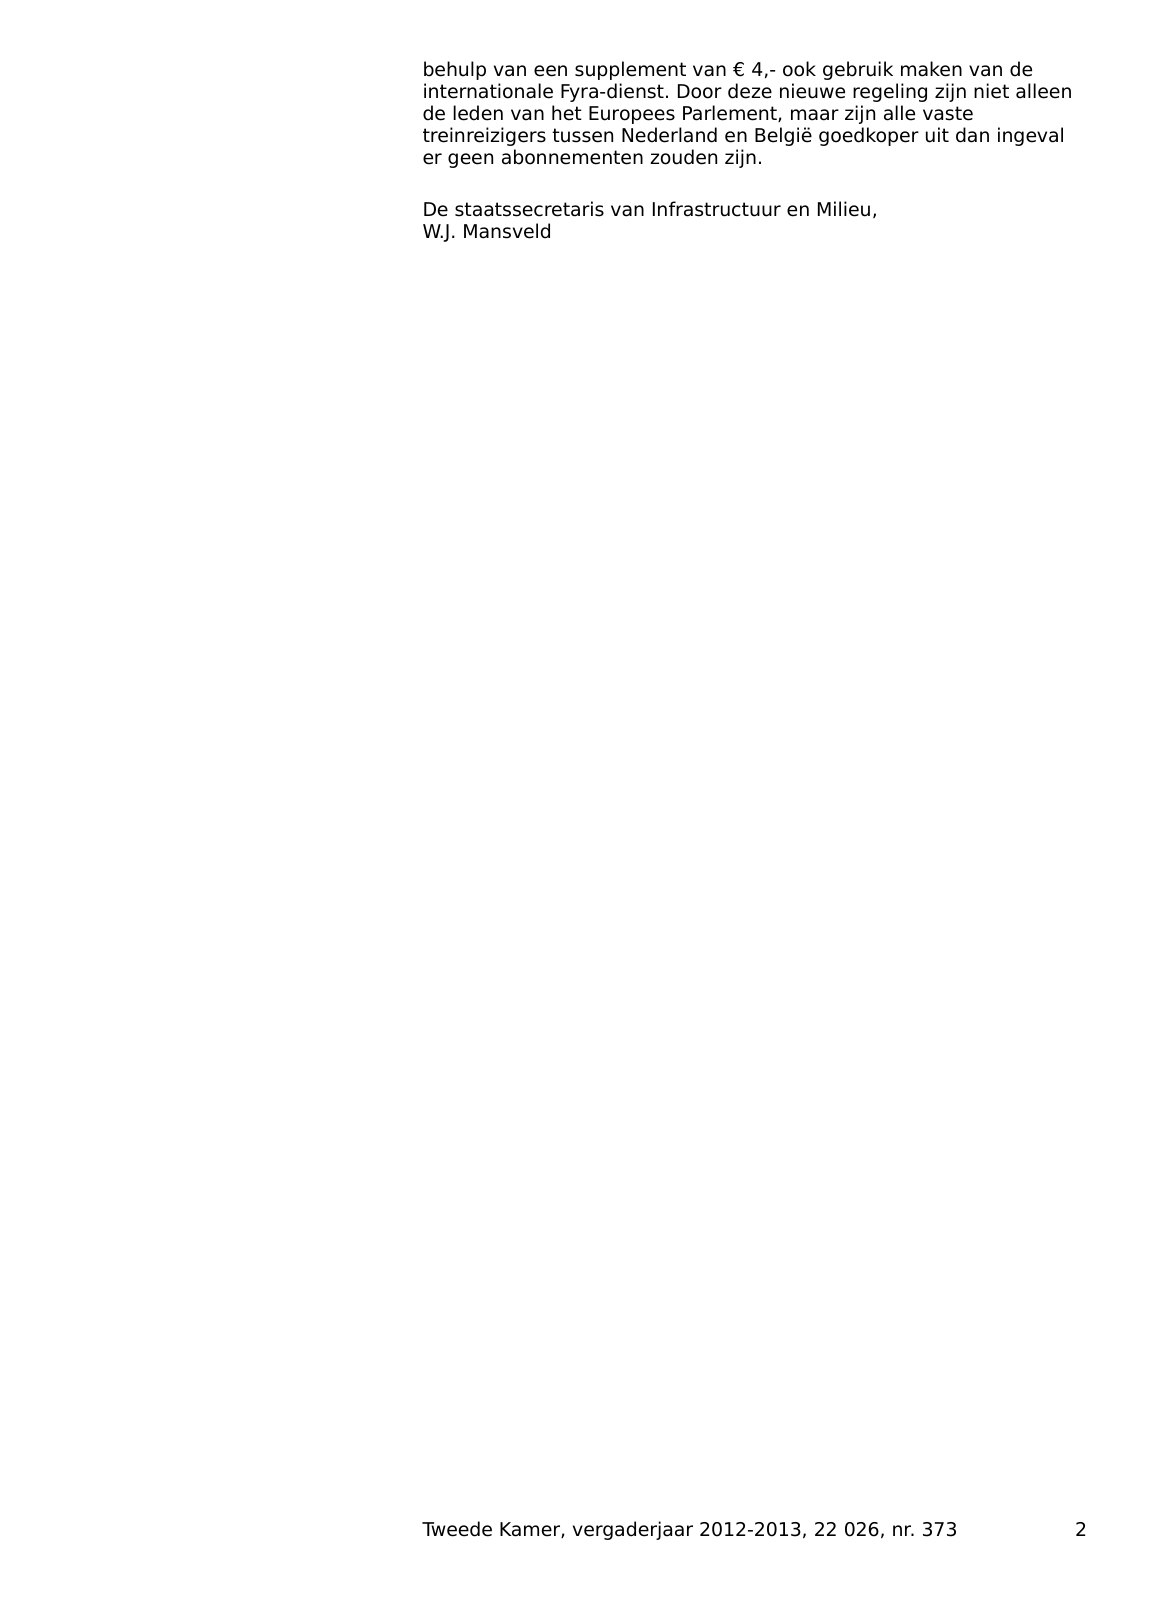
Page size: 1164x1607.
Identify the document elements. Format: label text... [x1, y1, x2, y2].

text behulp van een supplement van € 4,- ook gebruik maken van de internationale Fyra-dienst. Door deze nieuwe regeling zijn niet alleen de leden van het Europees Parlement, maar zijn alle vaste treinreizigers tussen Nederland en België goedkoper uit dan ingeval er geen abonnementen zouden zijn. [422, 59, 1087, 169]
text De staatssecretaris van Infrastructuur en Milieu, W.J. Mansveld [422, 199, 1087, 243]
